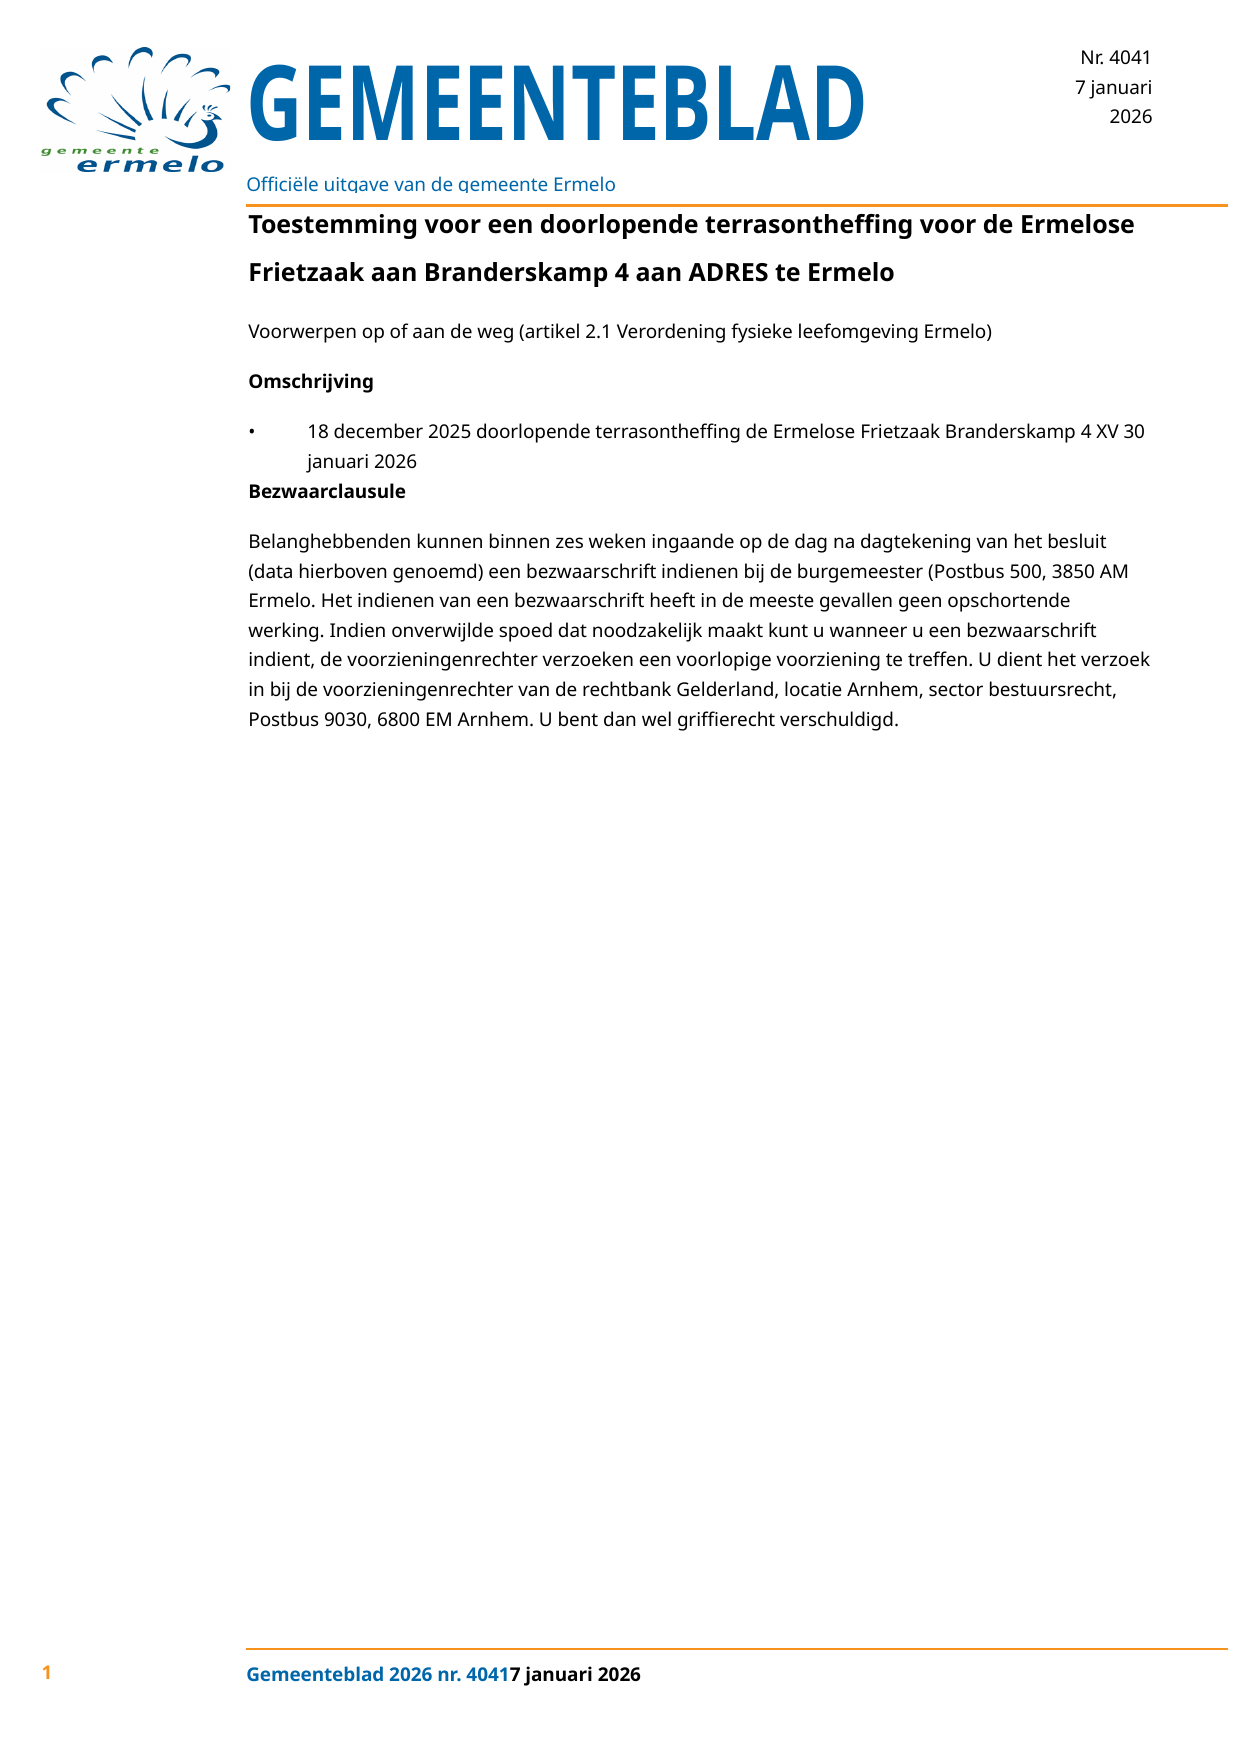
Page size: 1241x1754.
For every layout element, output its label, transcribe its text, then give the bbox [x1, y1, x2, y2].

text Omschrijving [248, 368, 1152, 394]
picture [41, 47, 231, 172]
text Toestemming voor een doorlopende terrasontheffing voor de Ermelose Frietzaak aan Branderskamp 4 aan ADRES te Ermelo [248, 207, 1152, 288]
text Bezwaarclausule [248, 478, 1152, 504]
text Voorwerpen op of aan de weg (artikel 2.1 Verordening fysieke leefomgeving Ermelo) [248, 318, 1152, 344]
text Belanghebbenden kunnen binnen zes weken ingaande op de dag na dagtekening van het besluit (data hierboven genoemd) een bezwaarschrift indienen bij de burgemeester (Postbus 500, 3850 AM Ermelo. Het indienen van een bezwaarschrift heeft in de meeste gevallen geen opschortende werking. Indien onverwijlde spoed dat noodzakelijk maakt kunt u wanneer u een bezwaarschrift indient, de voorzieningenrechter verzoeken een voorlopige voorziening te treffen. U dient het verzoek in bij de voorzieningenrechter van de rechtbank Gelderland, locatie Arnhem, sector bestuursrecht, Postbus 9030, 6800 EM Arnhem. U bent dan wel griffierecht verschuldigd. [248, 528, 1152, 732]
list 18 december 2025 doorlopende terrasontheffing de Ermelose Frietzaak Branderskamp 4 XV 30 januari 2026 [248, 419, 1152, 474]
